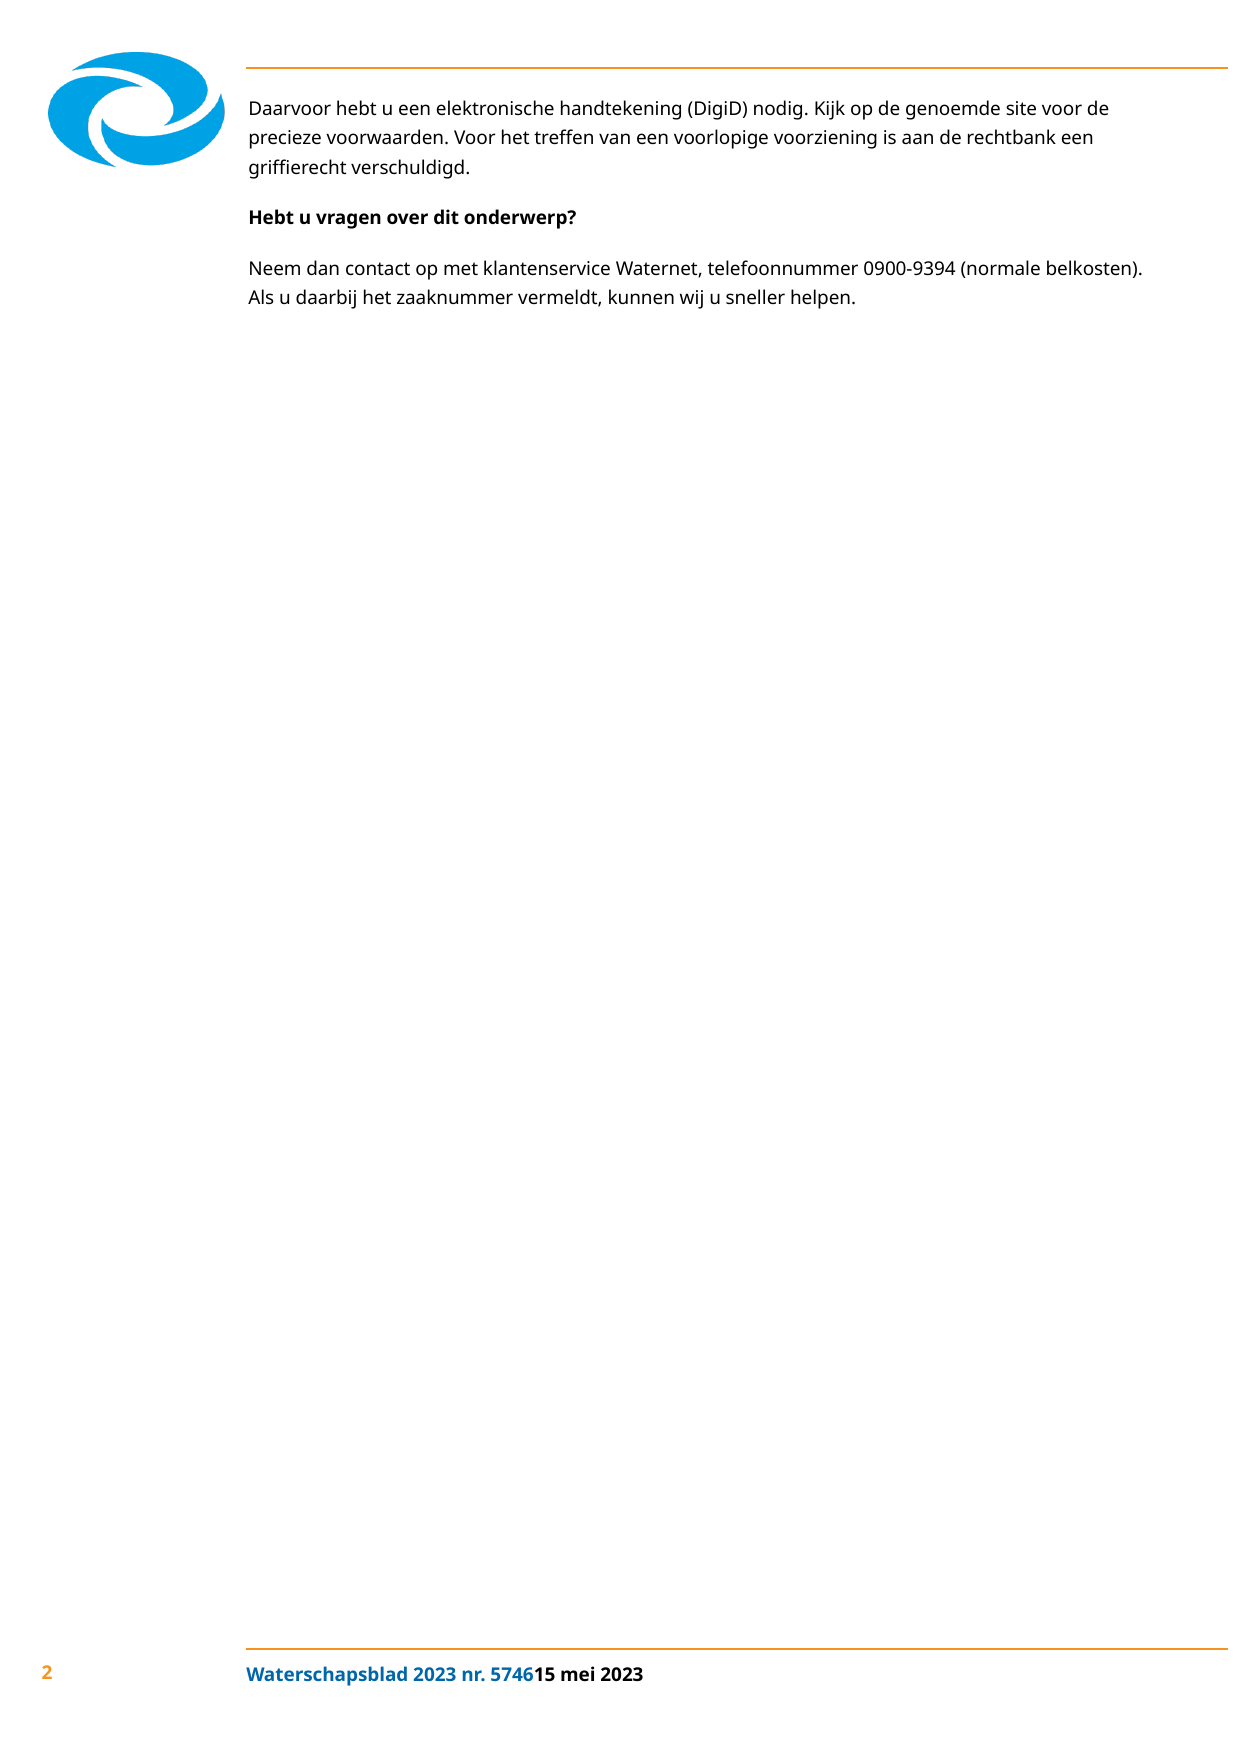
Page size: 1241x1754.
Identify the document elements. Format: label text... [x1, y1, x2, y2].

picture [41, 47, 231, 172]
text Neem dan contact op met klantenservice Waternet, telefoonnummer 0900-9394 (normale belkosten). Als u daarbij het zaaknummer vermeldt, kunnen wij u sneller helpen. [248, 255, 1152, 310]
text Daarvoor hebt u een elektronische handtekening (DigiD) nodig. Kijk op de genoemde site voor de precieze voorwaarden. Voor het treffen van een voorlopige voorziening is aan de rechtbank een griffierecht verschuldigd. [248, 95, 1152, 180]
text Hebt u vragen over dit onderwerp? [248, 204, 1152, 230]
